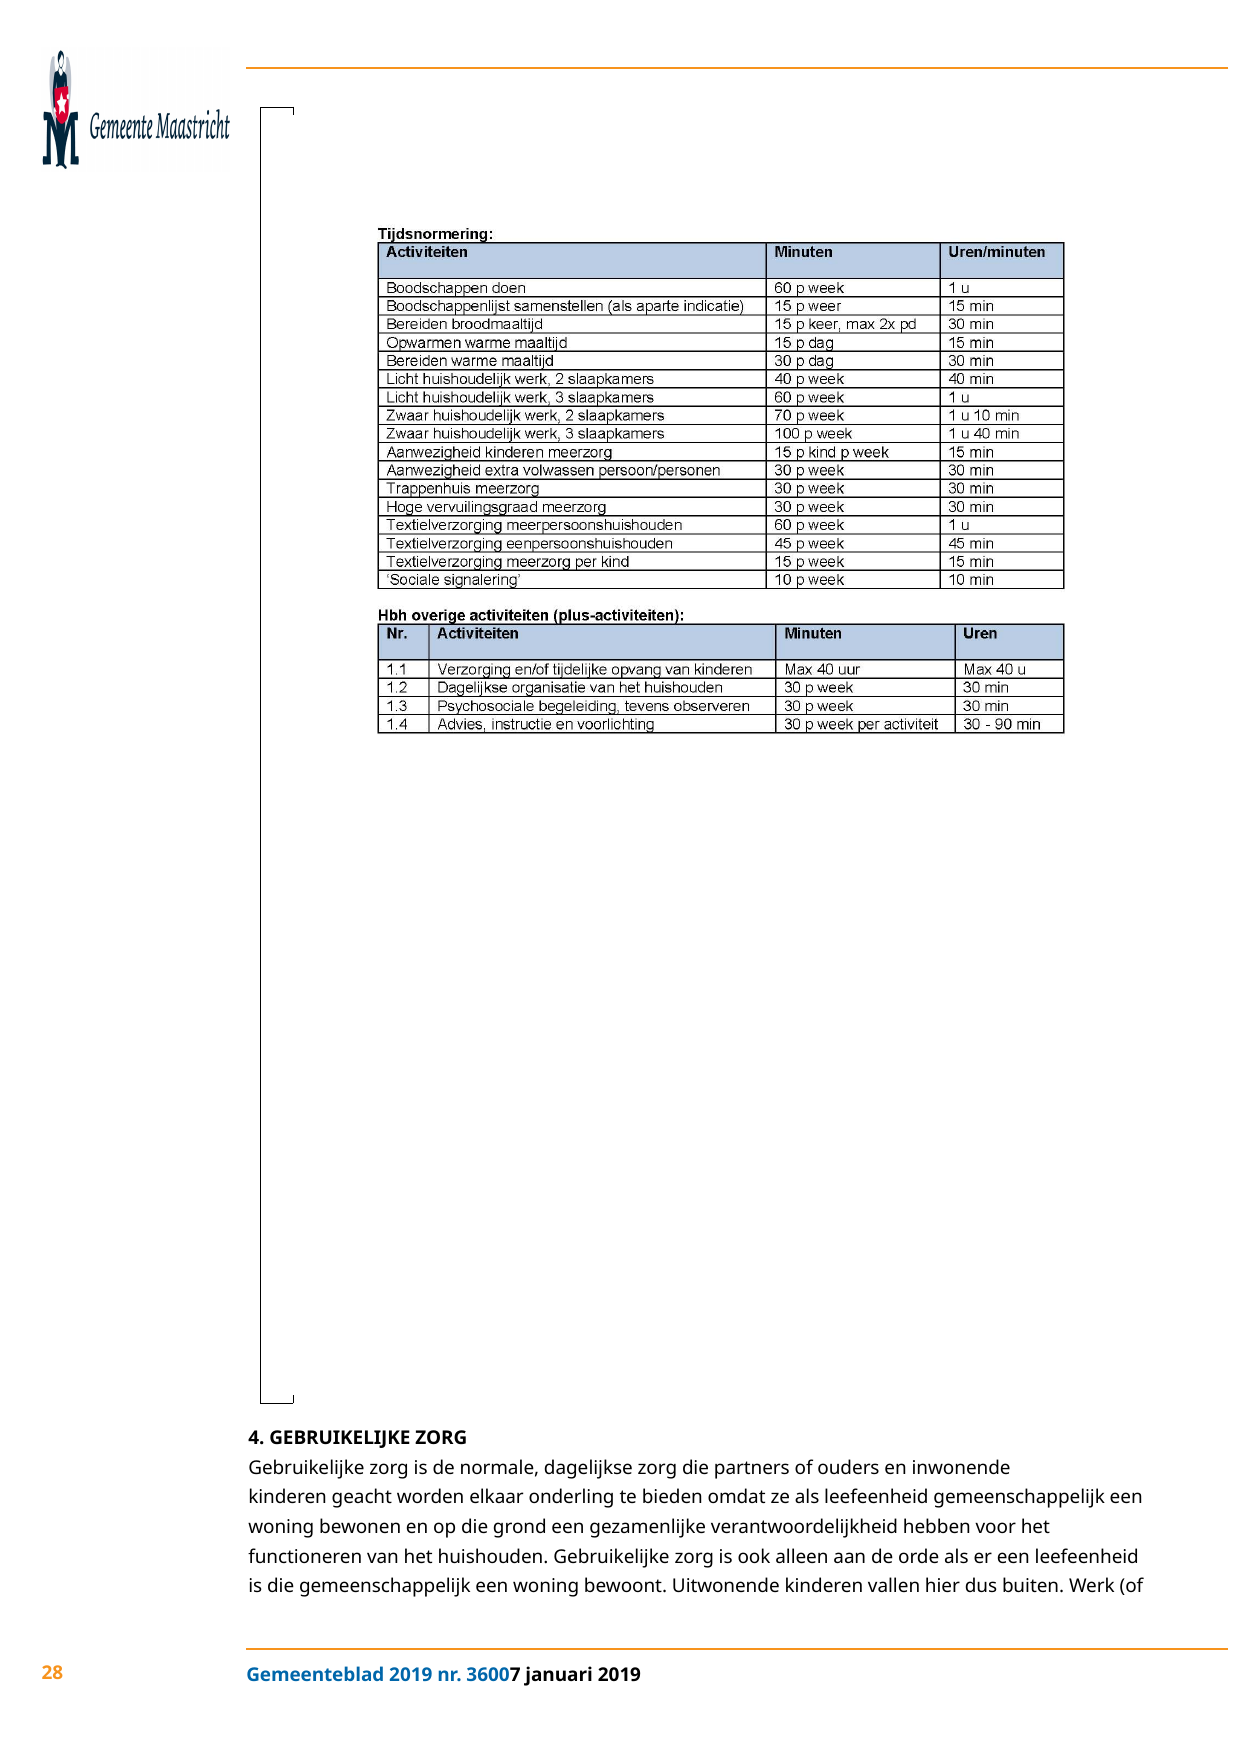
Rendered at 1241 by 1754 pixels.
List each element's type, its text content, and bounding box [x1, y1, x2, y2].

text 4. GEBRUIKELIJKE ZORG [248, 1424, 1152, 1450]
text kinderen geacht worden elkaar onderling te bieden omdat ze als leefeenheid gemeenschappelijk een woning bewonen en op die grond een gezamenlijke verantwoordelijkheid hebben voor het functioneren van het huishouden. Gebruikelijke zorg is ook alleen aan de orde als er een leefeenheid is die gemeenschappelijk een woning bewoont. Uitwonende kinderen vallen hier dus buiten. Werk (of [248, 1484, 1152, 1598]
picture [268, 115, 1173, 1395]
text Gebruikelijke zorg is de normale, dagelijkse zorg die partners of ouders en inwonende [248, 1454, 1152, 1480]
picture [41, 47, 231, 172]
